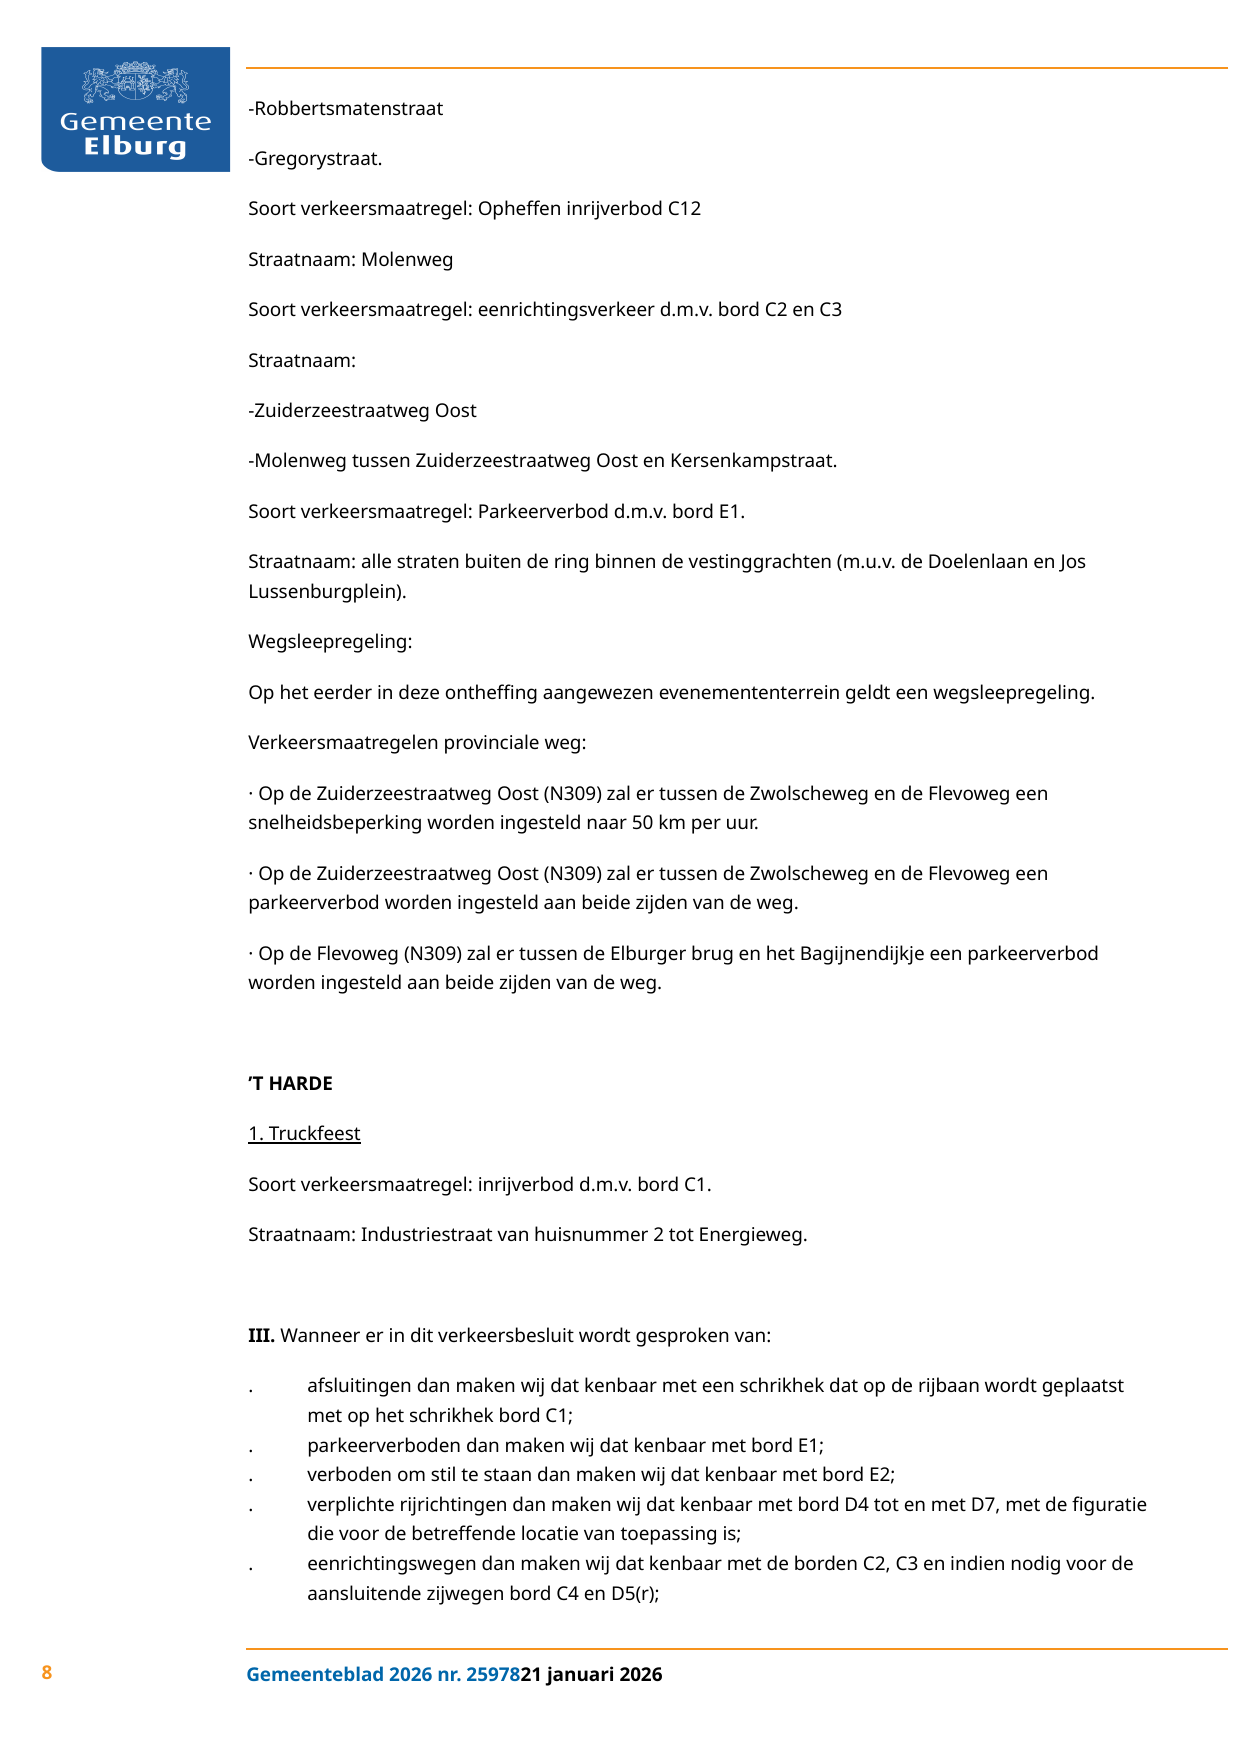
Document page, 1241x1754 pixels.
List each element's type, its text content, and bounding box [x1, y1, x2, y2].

text Soort verkeersmaatregel: inrijverbod d.m.v. bord C1. [248, 1171, 1152, 1197]
text -Zuiderzeestraatweg Oost [248, 397, 1152, 423]
text Verkeersmaatregelen provinciale weg: [248, 729, 1152, 755]
list parkeerverboden dan maken wij dat kenbaar met bord E1; [248, 1432, 1152, 1458]
list afsluitingen dan maken wij dat kenbaar met een schrikhek dat op de rijbaan wordt geplaatst met op het schrikhek bord C1; [248, 1373, 1152, 1428]
list verboden om stil te staan dan maken wij dat kenbaar met bord E2; [248, 1461, 1152, 1487]
text · Op de Zuiderzeestraatweg Oost (N309) zal er tussen de Zwolscheweg en de Flevoweg een parkeerverbod worden ingesteld aan beide zijden van de weg. [248, 860, 1152, 915]
picture [41, 47, 231, 172]
list verplichte rijrichtingen dan maken wij dat kenbaar met bord D4 tot en met D7, met de figuratie die voor de betreffende locatie van toepassing is; [248, 1491, 1152, 1546]
text Straatnaam: [248, 347, 1152, 373]
text III. Wanneer er in dit verkeersbesluit wordt gesproken van: [248, 1322, 1152, 1348]
text Straatnaam: Industriestraat van huisnummer 2 tot Energieweg. [248, 1221, 1152, 1247]
text -Robbertsmatenstraat [248, 95, 1152, 121]
list eenrichtingswegen dan maken wij dat kenbaar met de borden C2, C3 en indien nodig voor de aansluitende zijwegen bord C4 en D5(r); [248, 1550, 1152, 1606]
text ’T HARDE [248, 1070, 1152, 1096]
text -Molenweg tussen Zuiderzeestraatweg Oost en Kersenkampstraat. [248, 448, 1152, 473]
text Wegsleepregeling: [248, 628, 1152, 654]
text Straatnaam: alle straten buiten de ring binnen de vestinggrachten (m.u.v. de Doelenlaan en Jos Lussenburgplein). [248, 548, 1152, 604]
text Straatnaam: Molenweg [248, 246, 1152, 272]
text -Gregorystraat. [248, 145, 1152, 171]
text · Op de Zuiderzeestraatweg Oost (N309) zal er tussen de Zwolscheweg en de Flevoweg een snelheidsbeperking worden ingesteld naar 50 km per uur. [248, 780, 1152, 835]
text Soort verkeersmaatregel: eenrichtingsverkeer d.m.v. bord C2 en C3 [248, 296, 1152, 322]
text 1. Truckfeest [248, 1121, 1152, 1146]
text · Op de Flevoweg (N309) zal er tussen de Elburger brug en het Bagijnendijkje een parkeerverbod worden ingesteld aan beide zijden van de weg. [248, 940, 1152, 995]
text Soort verkeersmaatregel: Parkeerverbod d.m.v. bord E1. [248, 498, 1152, 524]
text Op het eerder in deze ontheffing aangewezen evenemententerrein geldt een wegsleepregeling. [248, 679, 1152, 705]
text Soort verkeersmaatregel: Opheffen inrijverbod C12 [248, 196, 1152, 221]
